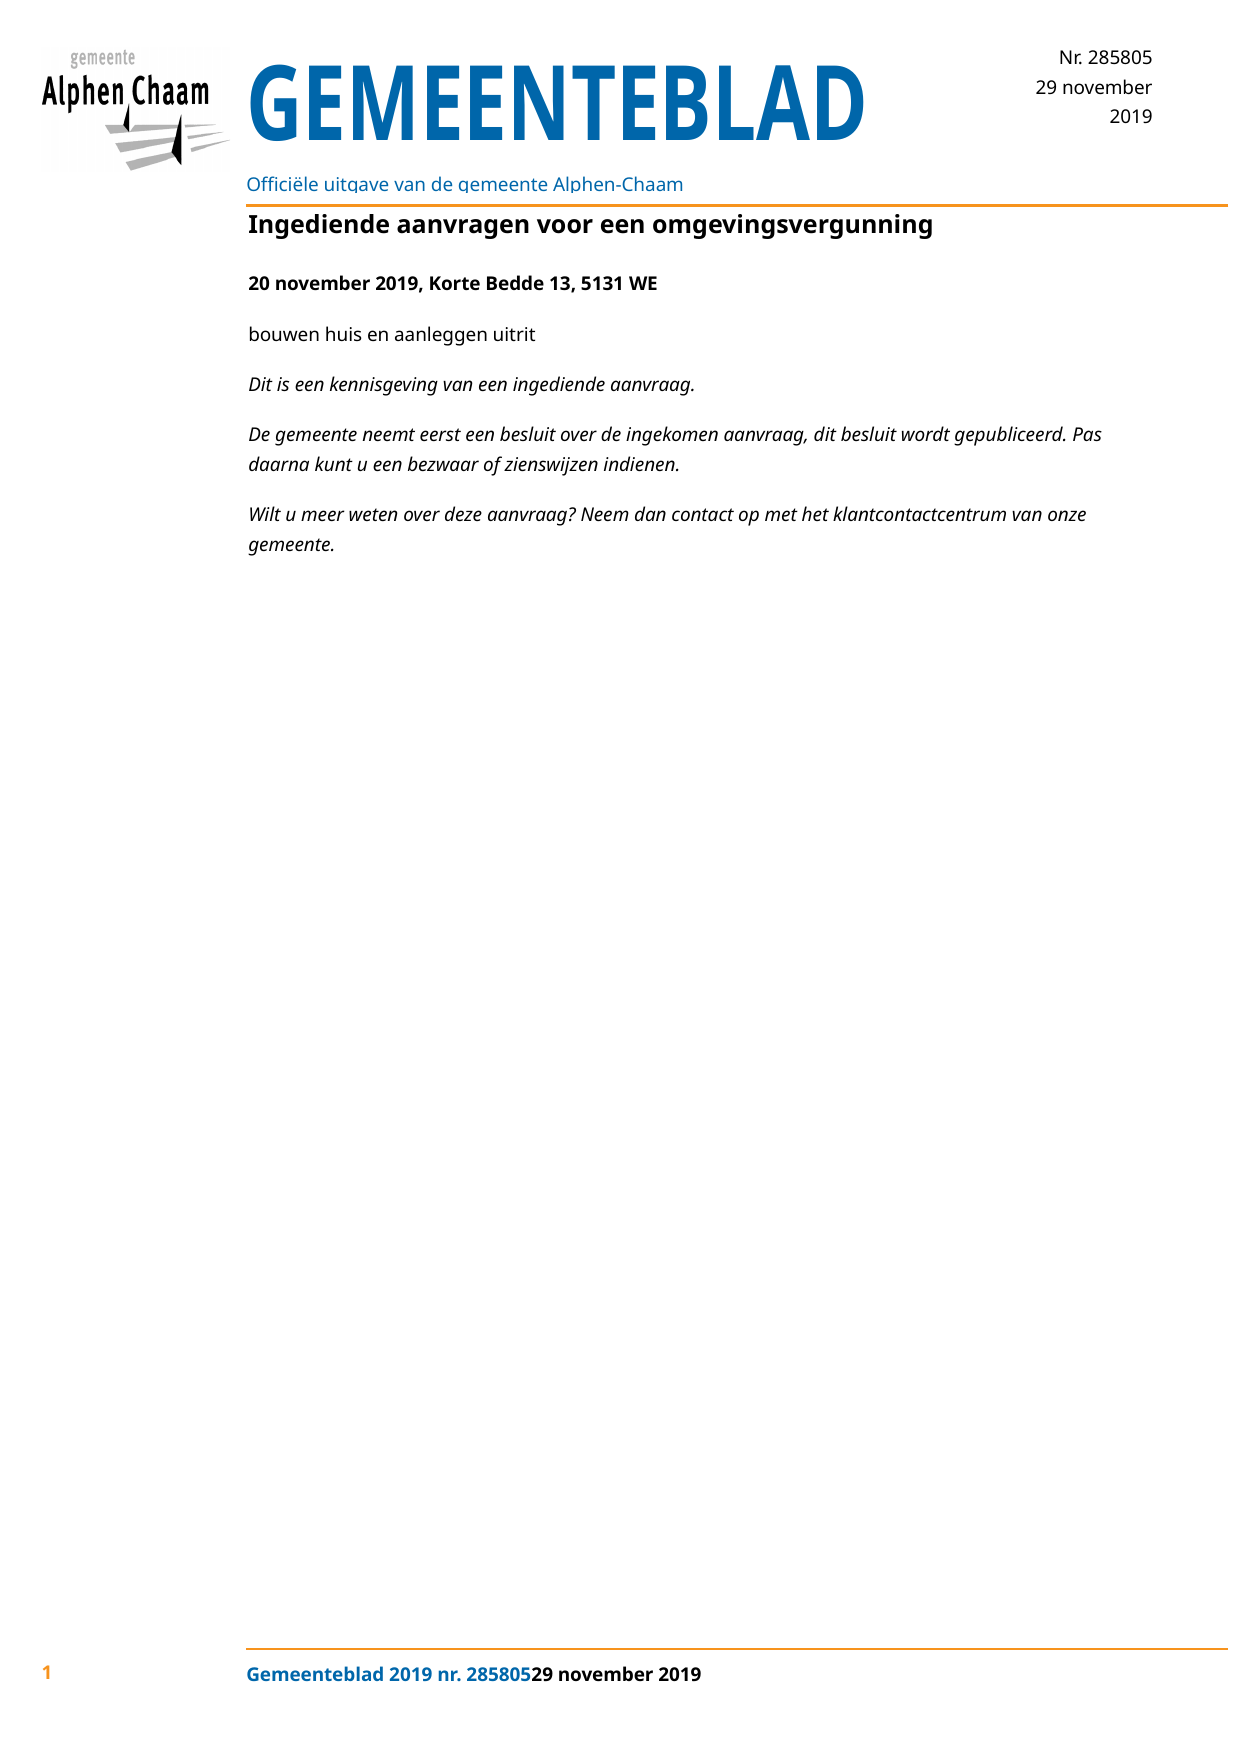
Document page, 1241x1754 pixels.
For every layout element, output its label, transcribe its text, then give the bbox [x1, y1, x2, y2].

text Wilt u meer weten over deze aanvraag? Neem dan contact op met het klantcontactcentrum van onze gemeente. [248, 502, 1152, 557]
text bouwen huis en aanleggen uitrit [248, 321, 1152, 346]
text Ingediende aanvragen voor een omgevingsvergunning [248, 207, 1152, 241]
text De gemeente neemt eerst een besluit over de ingekomen aanvraag, dit besluit wordt gepubliceerd. Pas daarna kunt u een bezwaar of zienswijzen indienen. [248, 422, 1152, 477]
text Dit is een kennisgeving van een ingediende aanvraag. [248, 371, 1152, 397]
picture [41, 47, 231, 172]
text 20 november 2019, Korte Bedde 13, 5131 WE [248, 270, 1152, 296]
